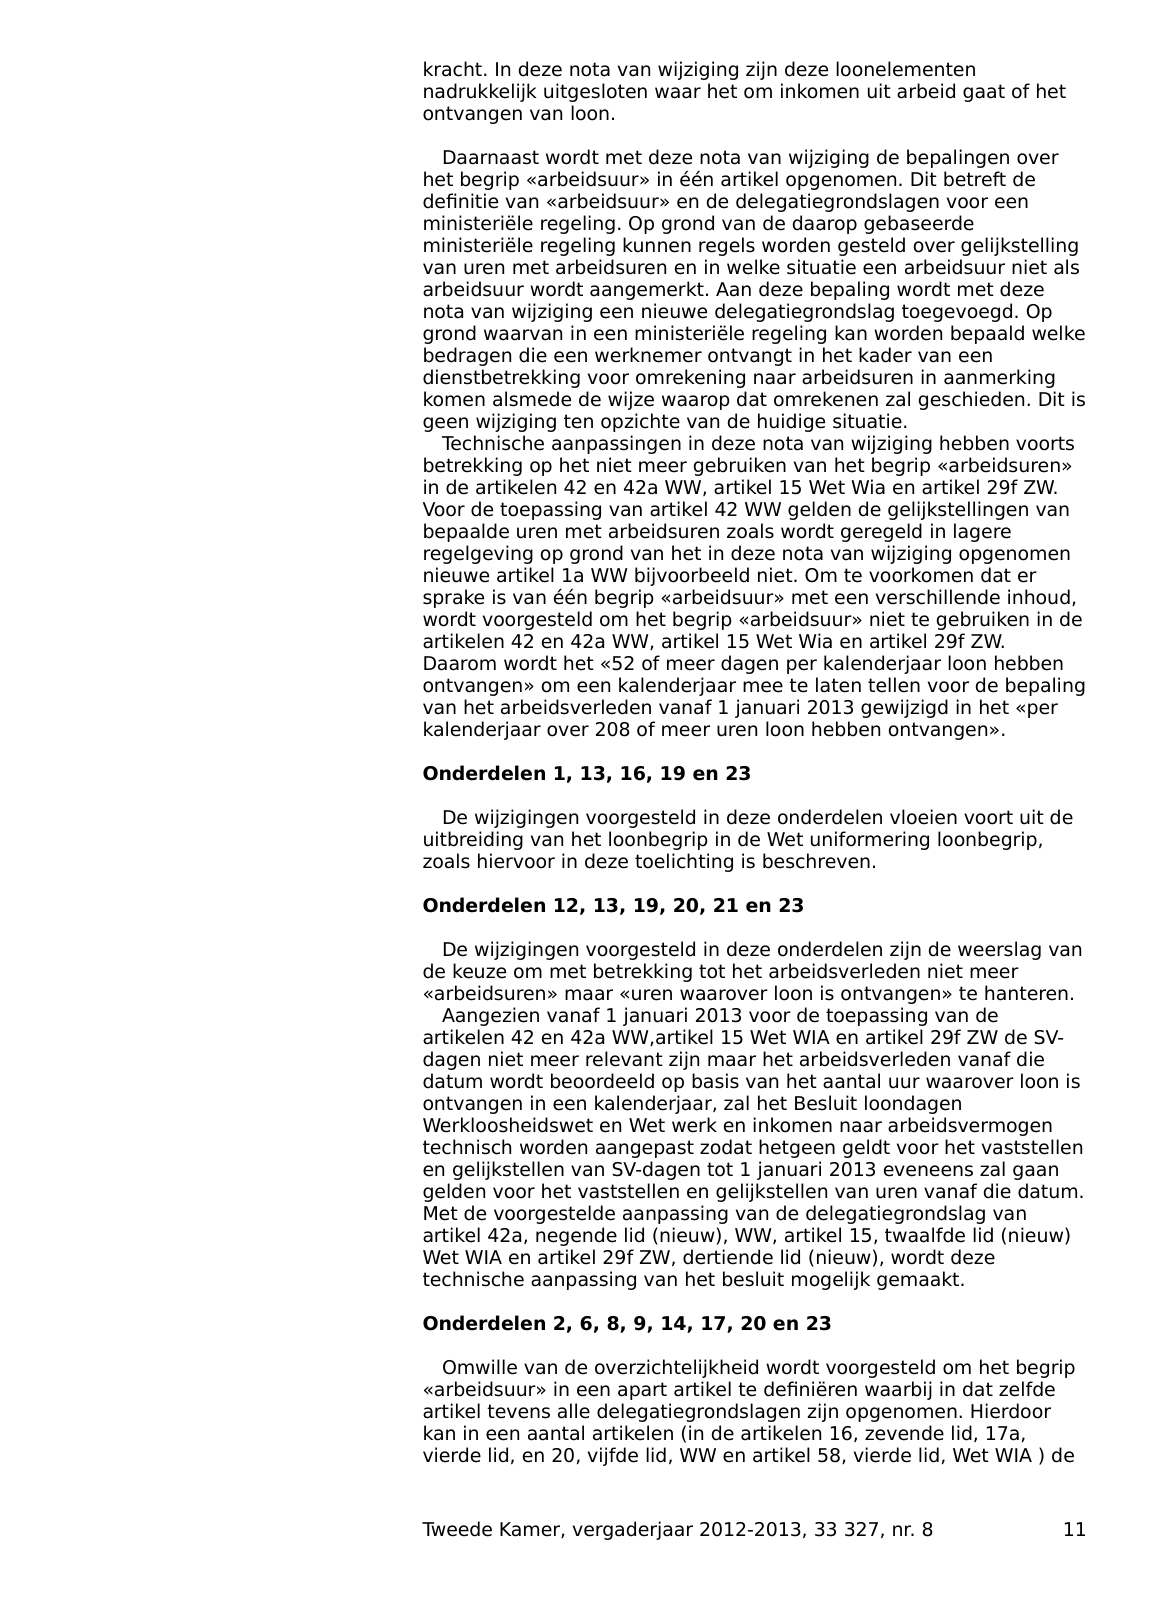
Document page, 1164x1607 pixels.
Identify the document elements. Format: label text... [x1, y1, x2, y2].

text Daarnaast wordt met deze nota van wijziging de bepalingen over het begrip «arbeidsuur» in één artikel opgenomen. Dit betreft de definitie van «arbeidsuur» en de delegatiegrondslagen voor een ministeriële regeling. Op grond van de daarop gebaseerde ministeriële regeling kunnen regels worden gesteld over gelijkstelling van uren met arbeidsuren en in welke situatie een arbeidsuur niet als arbeidsuur wordt aangemerkt. Aan deze bepaling wordt met deze nota van wijziging een nieuwe delegatiegrondslag toegevoegd. Op grond waarvan in een ministeriële regeling kan worden bepaald welke bedragen die een werknemer ontvangt in het kader van een dienstbetrekking voor omrekening naar arbeidsuren in aanmerking komen alsmede de wijze waarop dat omrekenen zal geschieden. Dit is geen wijziging ten opzichte van de huidige situatie. [422, 147, 1087, 433]
text Technische aanpassingen in deze nota van wijziging hebben voorts betrekking op het niet meer gebruiken van het begrip «arbeidsuren» in de artikelen 42 en 42a WW, artikel 15 Wet Wia en artikel 29f ZW. Voor de toepassing van artikel 42 WW gelden de gelijkstellingen van bepaalde uren met arbeidsuren zoals wordt geregeld in lagere regelgeving op grond van het in deze nota van wijziging opgenomen nieuwe artikel 1a WW bijvoorbeeld niet. Om te voorkomen dat er sprake is van één begrip «arbeidsuur» met een verschillende inhoud, wordt voorgesteld om het begrip «arbeidsuur» niet te gebruiken in de artikelen 42 en 42a WW, artikel 15 Wet Wia en artikel 29f ZW. Daarom wordt het «52 of meer dagen per kalenderjaar loon hebben ontvangen» om een kalenderjaar mee te laten tellen voor de bepaling van het arbeidsverleden vanaf 1 januari 2013 gewijzigd in het «per kalenderjaar over 208 of meer uren loon hebben ontvangen». [422, 433, 1087, 741]
subtitle Onderdelen 2, 6, 8, 9, 14, 17, 20 en 23 [422, 1313, 1087, 1335]
text De wijzigingen voorgesteld in deze onderdelen zijn de weerslag van de keuze om met betrekking tot het arbeidsverleden niet meer «arbeidsuren» maar «uren waarover loon is ontvangen» te hanteren. [422, 939, 1087, 1005]
subtitle Onderdelen 1, 13, 16, 19 en 23 [422, 763, 1087, 785]
subtitle Onderdelen 12, 13, 19, 20, 21 en 23 [422, 895, 1087, 917]
text De wijzigingen voorgesteld in deze onderdelen vloeien voort uit de uitbreiding van het loonbegrip in de Wet uniformering loonbegrip, zoals hiervoor in deze toelichting is beschreven. [422, 807, 1087, 873]
text kracht. In deze nota van wijziging zijn deze loonelementen nadrukkelijk uitgesloten waar het om inkomen uit arbeid gaat of het ontvangen van loon. [422, 59, 1087, 125]
text Omwille van de overzichtelijkheid wordt voorgesteld om het begrip «arbeidsuur» in een apart artikel te definiëren waarbij in dat zelfde artikel tevens alle delegatiegrondslagen zijn opgenomen. Hierdoor kan in een aantal artikelen (in de artikelen 16, zevende lid, 17a, vierde lid, en 20, vijfde lid, WW en artikel 58, vierde lid, Wet WIA ) de [422, 1357, 1087, 1467]
text Aangezien vanaf 1 januari 2013 voor de toepassing van de artikelen 42 en 42a WW,artikel 15 Wet WIA en artikel 29f ZW de SV-dagen niet meer relevant zijn maar het arbeidsverleden vanaf die datum wordt beoordeeld op basis van het aantal uur waarover loon is ontvangen in een kalenderjaar, zal het Besluit loondagen Werkloosheidswet en Wet werk en inkomen naar arbeidsvermogen technisch worden aangepast zodat hetgeen geldt voor het vaststellen en gelijkstellen van SV-dagen tot 1 januari 2013 eveneens zal gaan gelden voor het vaststellen en gelijkstellen van uren vanaf die datum. Met de voorgestelde aanpassing van de delegatiegrondslag van artikel 42a, negende lid (nieuw), WW, artikel 15, twaalfde lid (nieuw) Wet WIA en artikel 29f ZW, dertiende lid (nieuw), wordt deze technische aanpassing van het besluit mogelijk gemaakt. [422, 1005, 1087, 1291]
